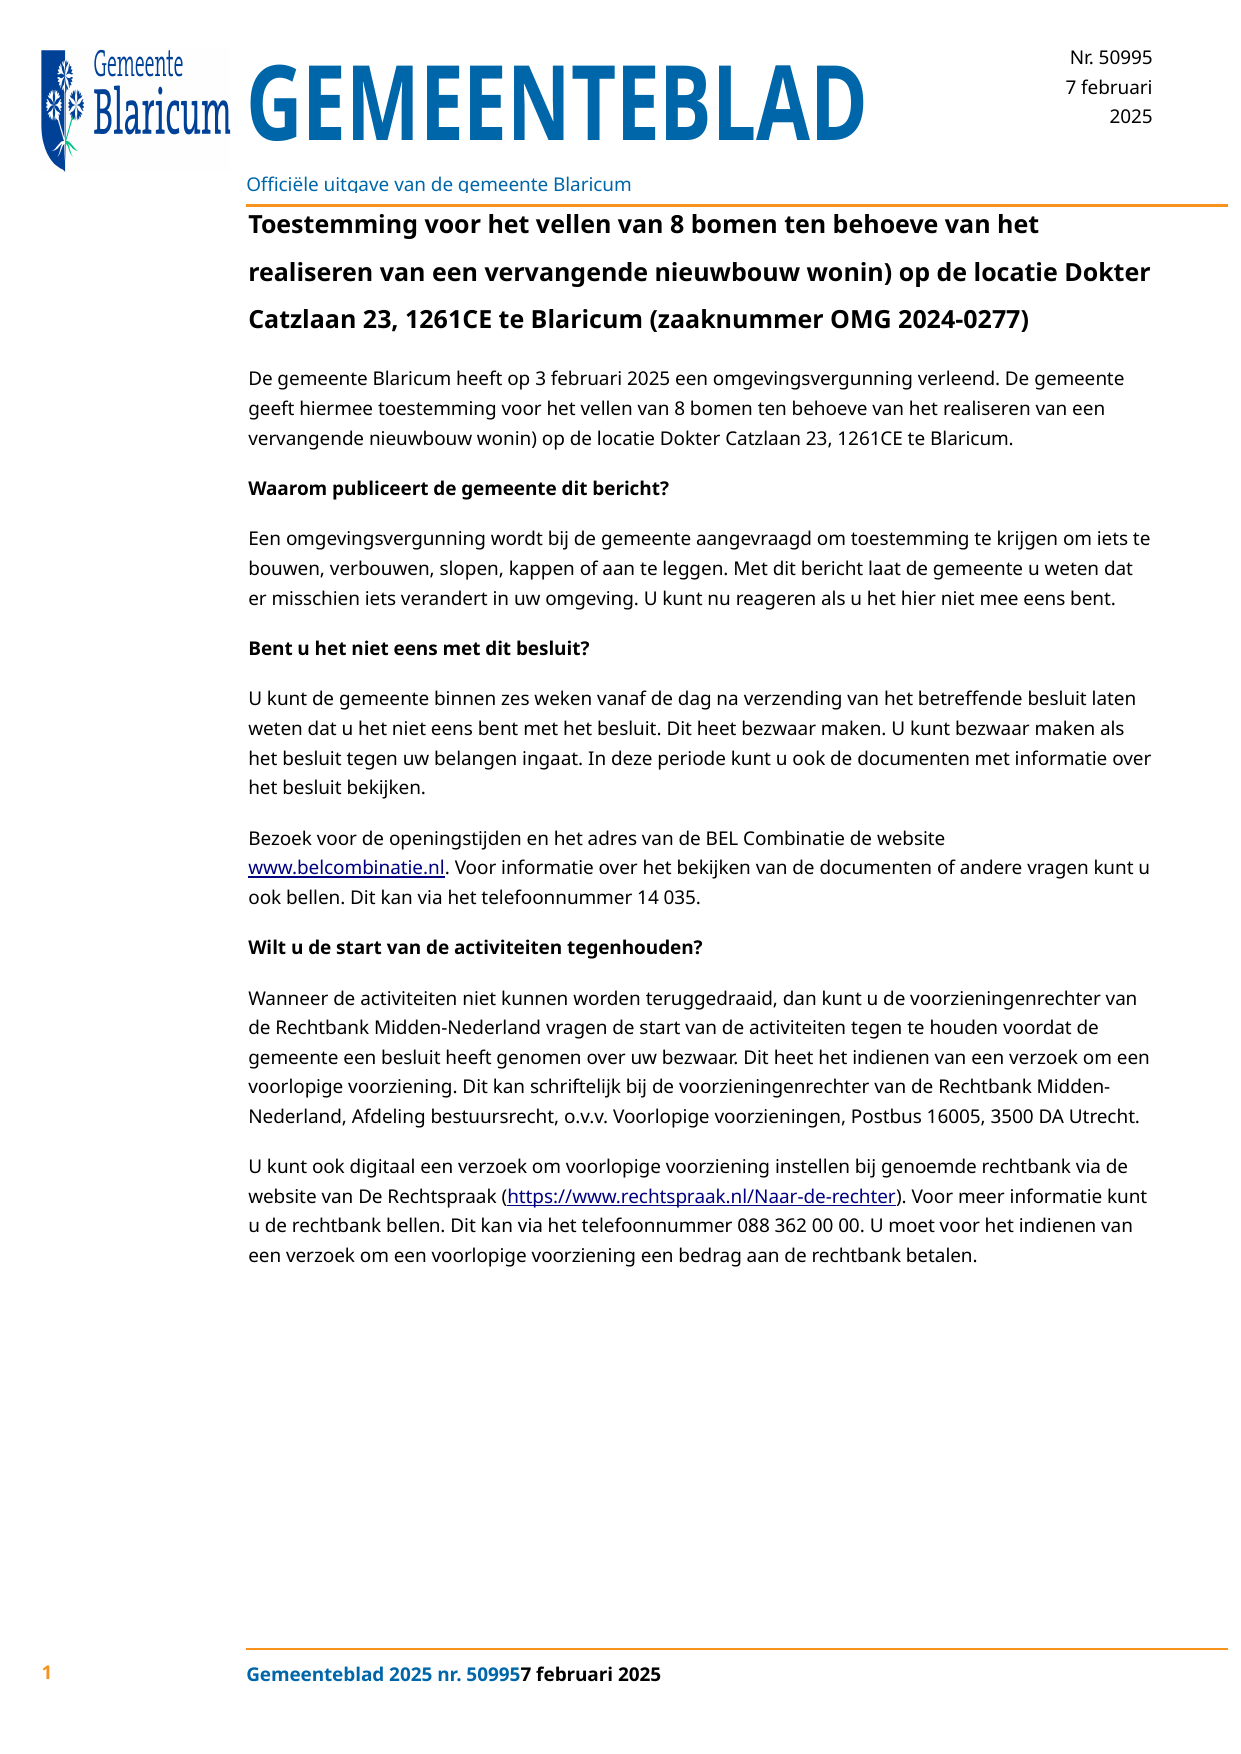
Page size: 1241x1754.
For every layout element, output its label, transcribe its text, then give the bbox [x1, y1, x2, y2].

text U kunt de gemeente binnen zes weken vanaf de dag na verzending van het betreffende besluit laten weten dat u het niet eens bent met het besluit. Dit heet bezwaar maken. U kunt bezwaar maken als het besluit tegen uw belangen ingaat. In deze periode kunt u ook de documenten met informatie over het besluit bekijken. [248, 686, 1152, 800]
text Wanneer de activiteiten niet kunnen worden teruggedraaid, dan kunt u de voorzieningenrechter van de Rechtbank Midden-Nederland vragen de start van de activiteiten tegen te houden voordat de gemeente een besluit heeft genomen over uw bezwaar. Dit heet het indienen van een verzoek om een voorlopige voorziening. Dit kan schriftelijk bij de voorzieningenrechter van de Rechtbank Midden-Nederland, Afdeling bestuursrecht, o.v.v. Voorlopige voorzieningen, Postbus 16005, 3500 DA Utrecht. [248, 985, 1152, 1129]
text Toestemming voor het vellen van 8 bomen ten behoeve van het realiseren van een vervangende nieuwbouw wonin) op de locatie Dokter Catzlaan 23, 1261CE te Blaricum (zaaknummer OMG 2024-0277) [248, 207, 1152, 336]
text De gemeente Blaricum heeft op 3 februari 2025 een omgevingsvergunning verleend. De gemeente geeft hiermee toestemming voor het vellen van 8 bomen ten behoeve van het realiseren van een vervangende nieuwbouw wonin) op de locatie Dokter Catzlaan 23, 1261CE te Blaricum. [248, 366, 1152, 450]
text Wilt u de start van de activiteiten tegenhouden? [248, 934, 1152, 960]
text Waarom publiceert de gemeente dit bericht? [248, 475, 1152, 501]
picture [41, 47, 231, 172]
text Een omgevingsvergunning wordt bij de gemeente aangevraagd om toestemming te krijgen om iets te bouwen, verbouwen, slopen, kappen of aan te leggen. Met dit bericht laat de gemeente u weten dat er misschien iets verandert in uw omgeving. U kunt nu reageren als u het hier niet mee eens bent. [248, 526, 1152, 610]
text U kunt ook digitaal een verzoek om voorlopige voorziening instellen bij genoemde rechtbank via de website van De Rechtspraak (https://www.rechtspraak.nl/Naar-de-rechter). Voor meer informatie kunt u de rechtbank bellen. Dit kan via het telefoonnummer 088 362 00 00. U moet voor het indienen van een verzoek om een voorlopige voorziening een bedrag aan de rechtbank betalen. [248, 1153, 1152, 1268]
text Bent u het niet eens met dit besluit? [248, 635, 1152, 661]
text Bezoek voor de openingstijden en het adres van de BEL Combinatie de website www.belcombinatie.nl. Voor informatie over het bekijken van de documenten of andere vragen kunt u ook bellen. Dit kan via het telefoonnummer 14 035. [248, 825, 1152, 909]
